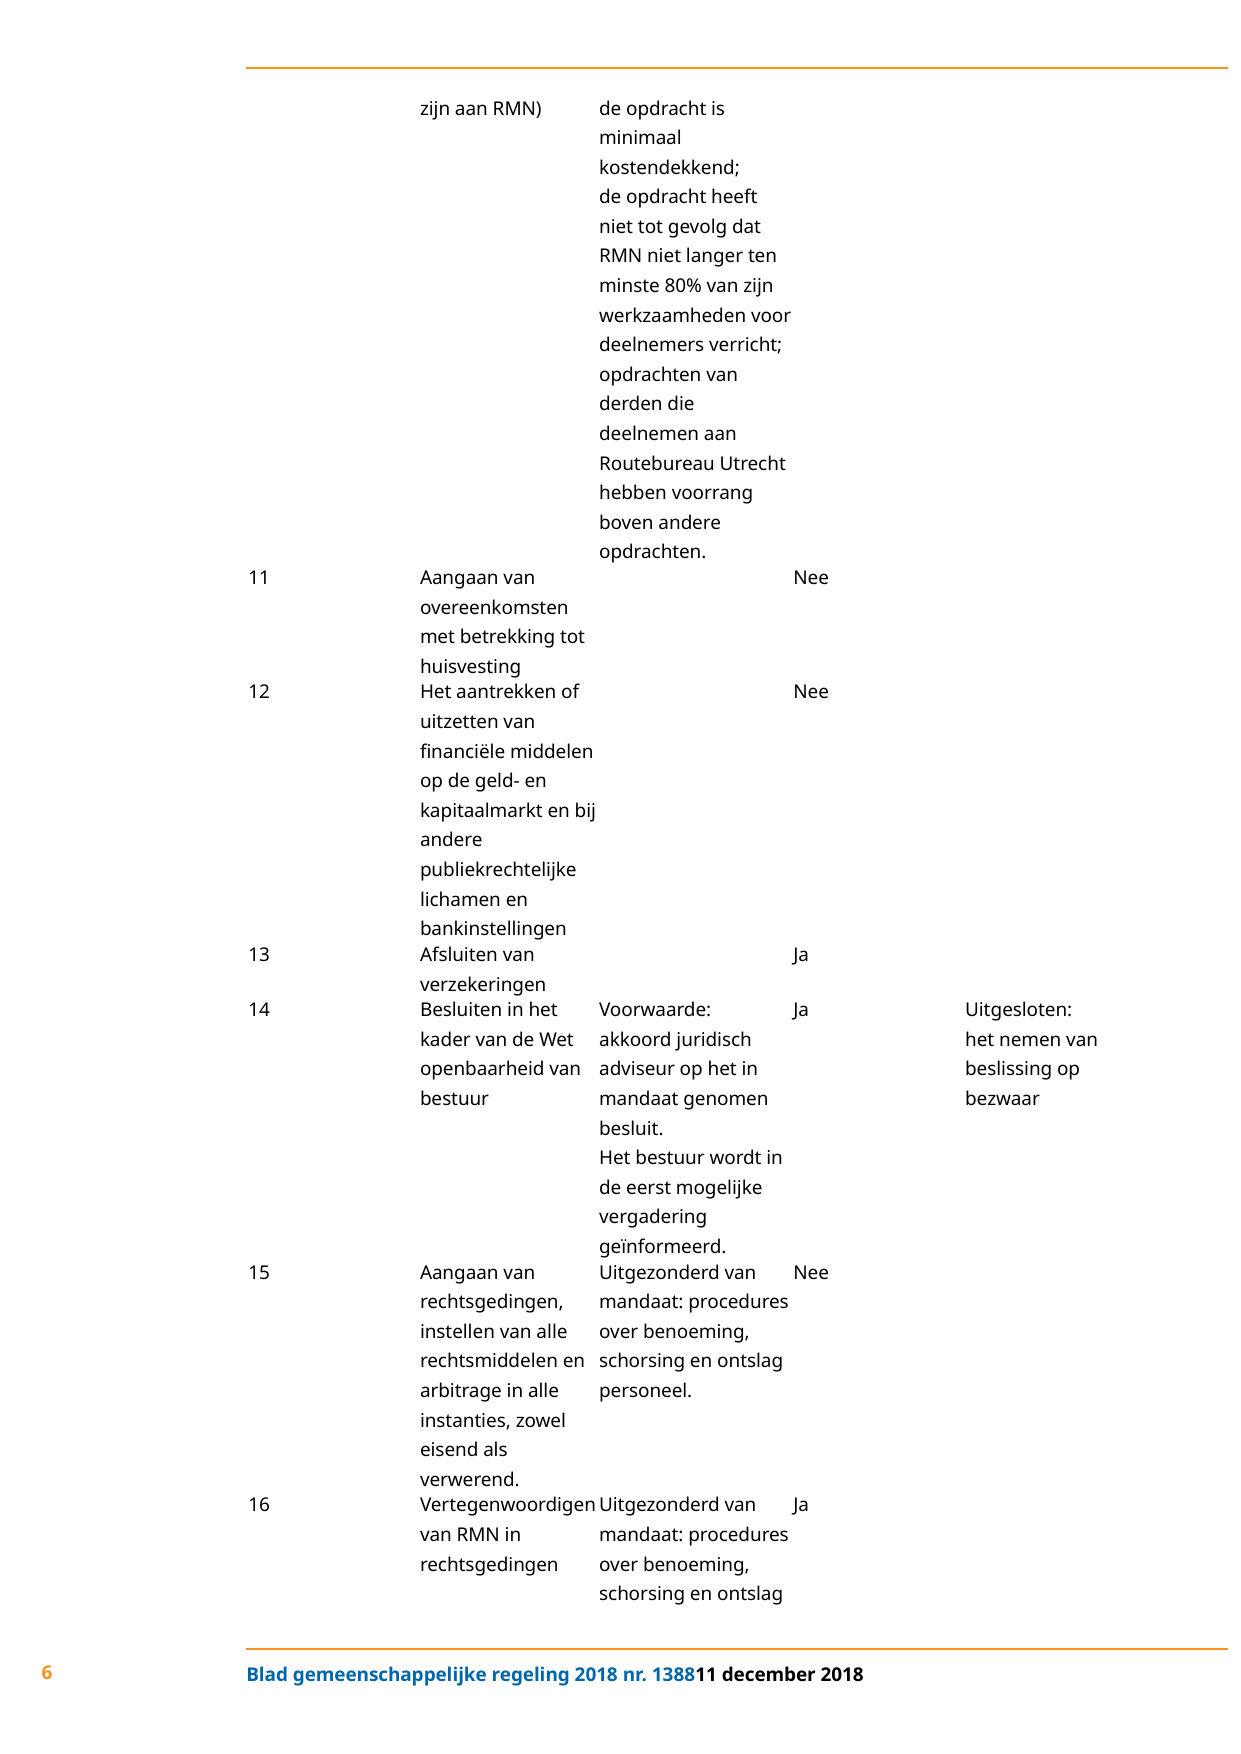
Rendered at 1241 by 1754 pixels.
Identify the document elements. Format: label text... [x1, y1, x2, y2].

table_cell Uitgezonderd van mandaat: procedures over benoeming, schorsing en ontslag personeel. [599, 1259, 793, 1492]
table_cell [965, 1492, 1152, 1606]
table_cell zijn aan RMN) [420, 95, 599, 564]
table_cell 11 [248, 564, 420, 679]
table_cell de opdracht is minimaal kostendekkend; de opdracht heeft niet tot gevolg dat RMN niet langer ten minste 80% van zijn werkzaamheden voor deelnemers verricht; opdrachten van derden die deelnemen aan Routebureau Utrecht hebben voorrang boven andere opdrachten. [599, 95, 793, 564]
table_cell [965, 95, 1152, 564]
table_cell Ja [793, 1492, 965, 1606]
table_cell [965, 679, 1152, 941]
table_cell Voorwaarde: akkoord juridisch adviseur op het in mandaat genomen besluit. Het bestuur wordt in de eerst mogelijke vergadering geïnformeerd. [599, 996, 793, 1259]
table_cell Ja [793, 941, 965, 996]
table_cell Aangaan van rechtsgedingen, instellen van alle rechtsmiddelen en arbitrage in alle instanties, zowel eisend als verwerend. [420, 1259, 599, 1492]
table_cell [793, 95, 965, 564]
table_cell [965, 564, 1152, 679]
picture [41, 47, 231, 172]
table_cell Nee [793, 564, 965, 679]
table_cell 14 [248, 996, 420, 1259]
table_cell Vertegenwoordigen van RMN in rechtsgedingen [420, 1492, 599, 1606]
table_cell [248, 95, 420, 564]
table_cell [599, 564, 793, 679]
table_cell Ja [793, 996, 965, 1259]
table_cell [965, 1259, 1152, 1492]
table_cell [965, 941, 1152, 996]
table_cell Nee [793, 679, 965, 941]
table_cell [599, 679, 793, 941]
table_cell Nee [793, 1259, 965, 1492]
table_cell 13 [248, 941, 420, 996]
table_cell 15 [248, 1259, 420, 1492]
table_cell Aangaan van overeenkomsten met betrekking tot huisvesting [420, 564, 599, 679]
table_cell 12 [248, 679, 420, 941]
table_cell 16 [248, 1492, 420, 1606]
table_cell Het aantrekken of uitzetten van financiële middelen op de geld- en kapitaalmarkt en bij andere publiekrechtelijke lichamen en bankinstellingen [420, 679, 599, 941]
table_cell Uitgezonderd van mandaat: procedures over benoeming, schorsing en ontslag [599, 1492, 793, 1606]
table_cell [599, 941, 793, 996]
table_cell Besluiten in het kader van de Wet openbaarheid van bestuur [420, 996, 599, 1259]
table_cell Uitgesloten: het nemen van beslissing op bezwaar [965, 996, 1152, 1259]
table_cell Afsluiten van verzekeringen [420, 941, 599, 996]
